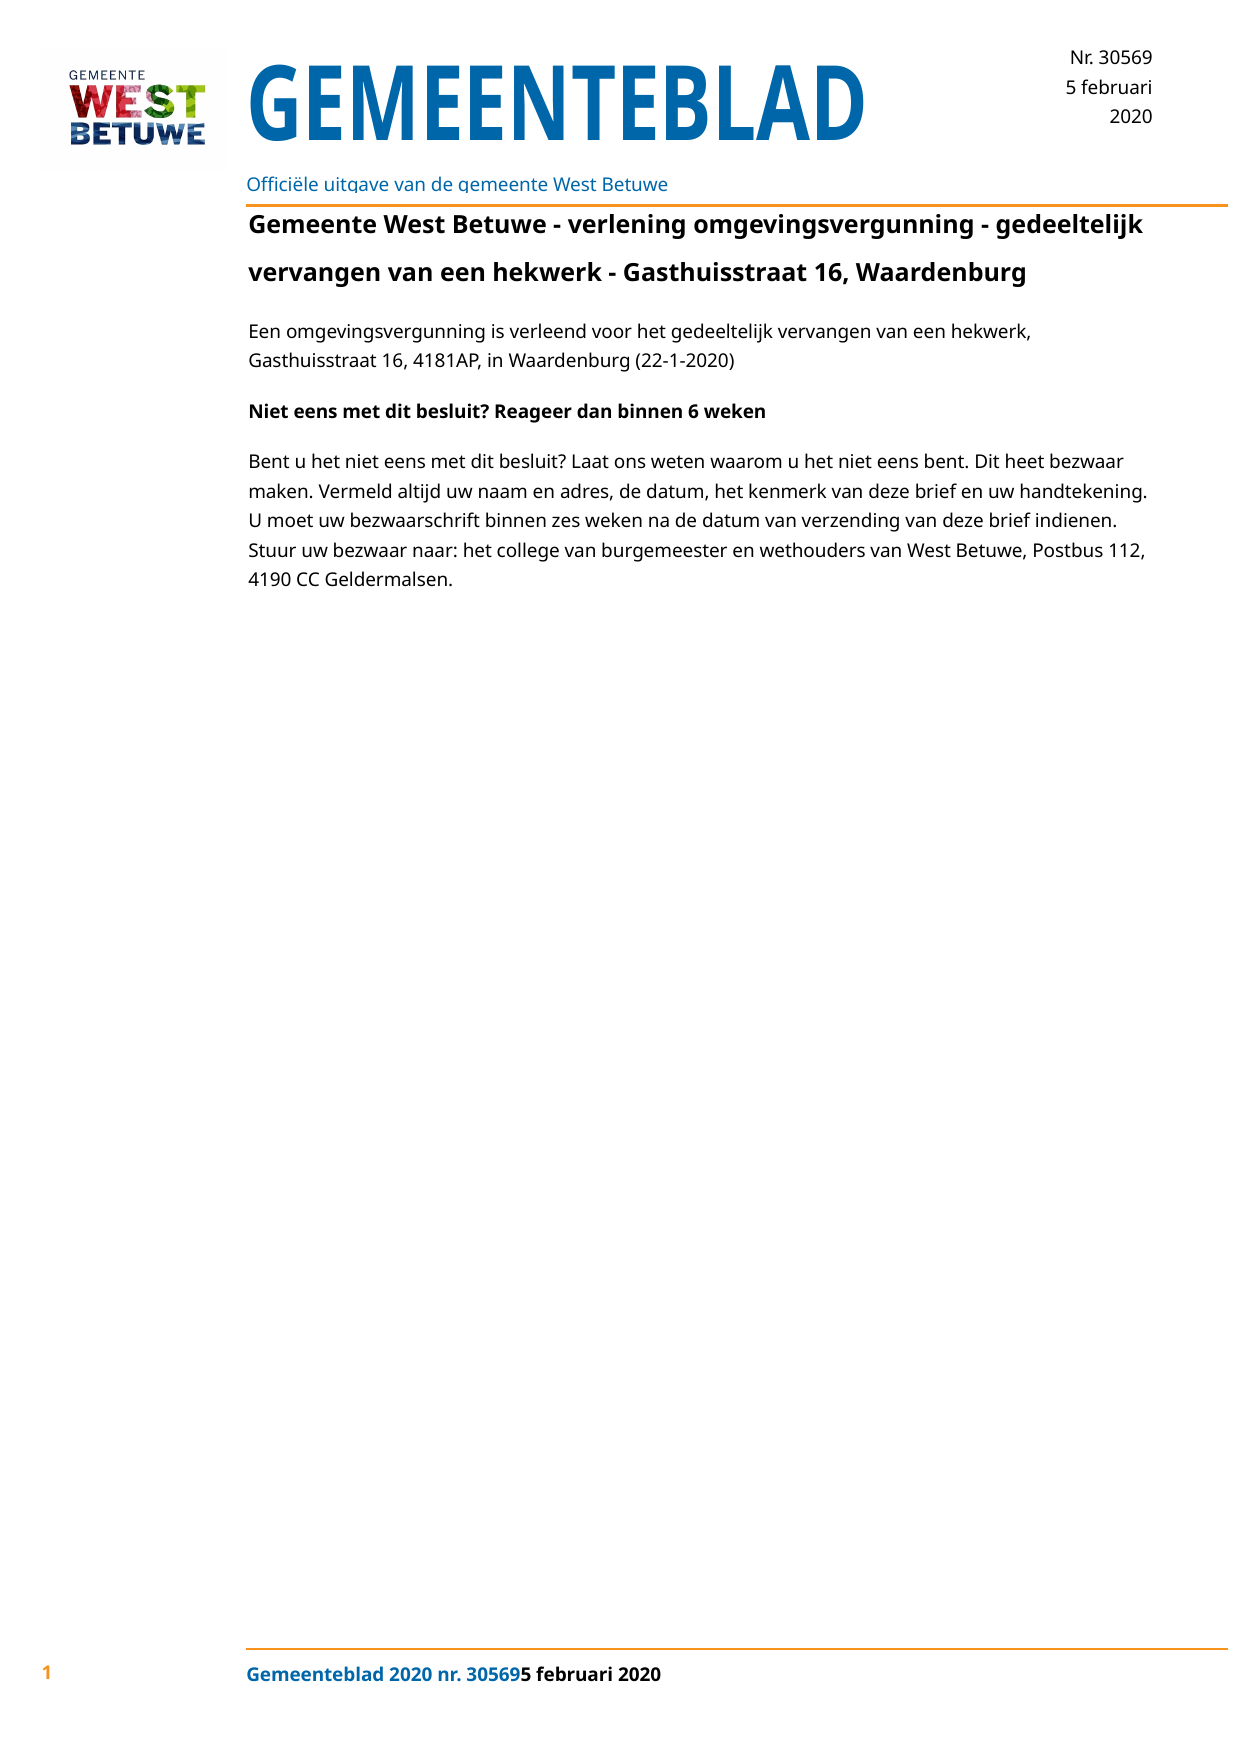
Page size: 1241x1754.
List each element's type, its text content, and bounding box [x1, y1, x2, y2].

text Niet eens met dit besluit? Reageer dan binnen 6 weken [248, 398, 1152, 424]
text Gemeente West Betuwe - verlening omgevingsvergunning - gedeeltelijk vervangen van een hekwerk - Gasthuisstraat 16, Waardenburg [248, 207, 1152, 288]
picture [41, 47, 231, 172]
text Een omgevingsvergunning is verleend voor het gedeeltelijk vervangen van een hekwerk, Gasthuisstraat 16, 4181AP, in Waardenburg (22-1-2020) [248, 318, 1152, 373]
text Bent u het niet eens met dit besluit? Laat ons weten waarom u het niet eens bent. Dit heet bezwaar maken. Vermeld altijd uw naam en adres, de datum, het kenmerk van deze brief en uw handtekening. U moet uw bezwaarschrift binnen zes weken na de datum van verzending van deze brief indienen. Stuur uw bezwaar naar: het college van burgemeester en wethouders van West Betuwe, Postbus 112, 4190 CC Geldermalsen. [248, 448, 1152, 592]
